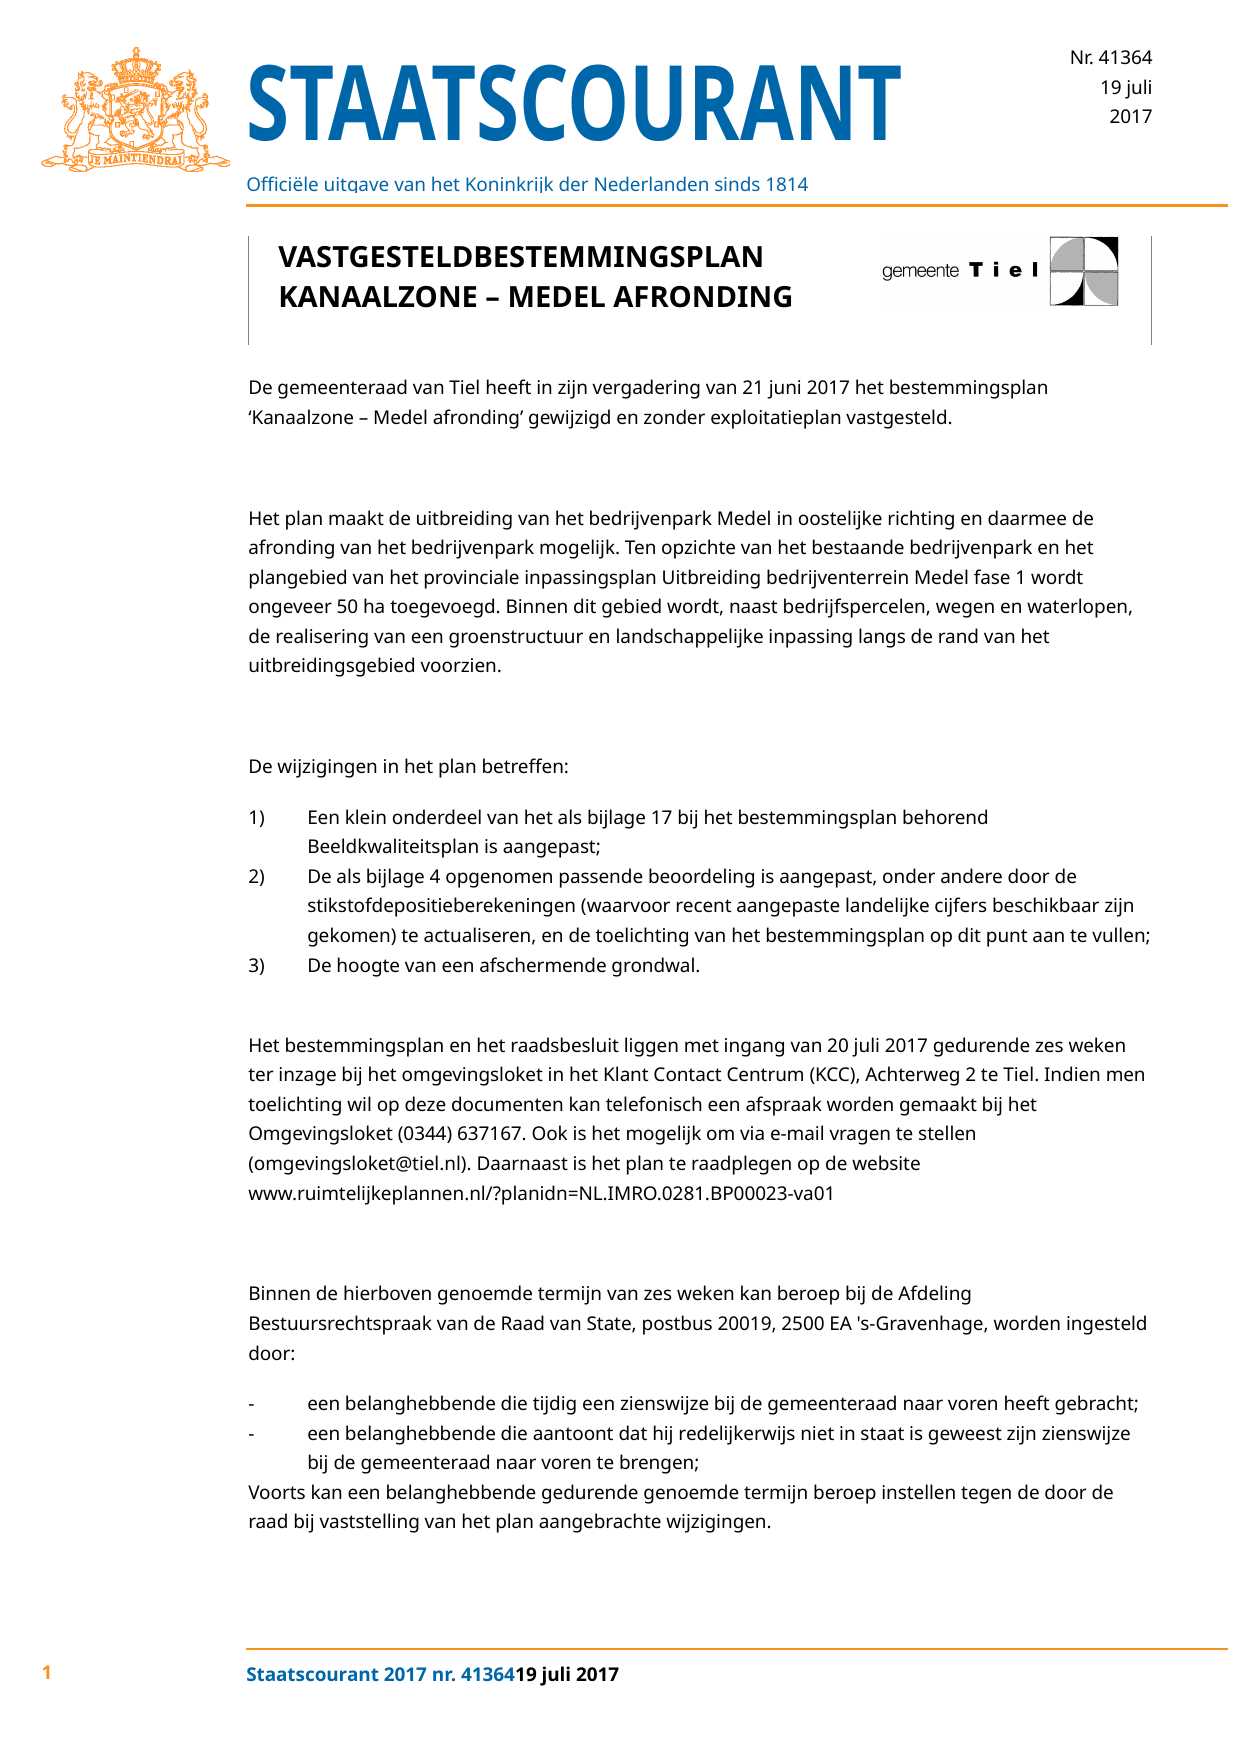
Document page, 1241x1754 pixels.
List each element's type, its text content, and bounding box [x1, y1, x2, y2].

list een belanghebbende die tijdig een zienswijze bij de gemeenteraad naar voren heeft gebracht; [248, 1390, 1152, 1416]
list De als bijlage 4 opgenomen passende beoordeling is aangepast, onder andere door de stikstofdepositieberekeningen (waarvoor recent aangepaste landelijke cijfers beschikbaar zijn gekomen) te actualiseren, en de toelichting van het bestemmingsplan op dit punt aan te vullen; [248, 863, 1152, 948]
list De hoogte van een afschermende grondwal. [248, 952, 1152, 977]
text De wijzigingen in het plan betreffen: [248, 753, 1152, 779]
list een belanghebbende die aantoont dat hij redelijkerwijs niet in staat is geweest zijn zienswijze bij de gemeenteraad naar voren te brengen; [248, 1420, 1152, 1475]
text De gemeenteraad van Tiel heeft in zijn vergadering van 21 juni 2017 het bestemmingsplan ‘Kanaalzone – Medel afronding’ gewijzigd en zonder exploitatieplan vastgesteld. [248, 374, 1152, 429]
text Binnen de hierboven genoemde termijn van zes weken kan beroep bij de Afdeling Bestuursrechtspraak van de Raad van State, postbus 20019, 2500 EA 's-Gravenhage, worden ingesteld door: [248, 1281, 1152, 1365]
picture [882, 236, 1119, 306]
picture [41, 47, 231, 172]
table_header [850, 236, 1151, 345]
list Een klein onderdeel van het als bijlage 17 bij het bestemmingsplan behorend Beeldkwaliteitsplan is aangepast; [248, 804, 1152, 859]
text Voorts kan een belanghebbende gedurende genoemde termijn beroep instellen tegen de door de raad bij vaststelling van het plan aangebrachte wijzigingen. [248, 1479, 1152, 1534]
text Het plan maakt de uitbreiding van het bedrijvenpark Medel in oostelijke richting en daarmee de afronding van het bedrijvenpark mogelijk. Ten opzichte van het bestaande bedrijvenpark en het plangebied van het provinciale inpassingsplan Uitbreiding bedrijventerrein Medel fase 1 wordt ongeveer 50 ha toegevoegd. Binnen dit gebied wordt, naast bedrijfspercelen, wegen en waterlopen, de realisering van een groenstructuur en landschappelijke inpassing langs de rand van het uitbreidingsgebied voorzien. [248, 505, 1152, 678]
table_header VASTGESTELDBESTEMMINGSPLAN KANAALZONE – MEDEL AFRONDING [249, 236, 850, 345]
text Het bestemmingsplan en het raadsbesluit liggen met ingang van 20 juli 2017 gedurende zes weken ter inzage bij het omgevingsloket in het Klant Contact Centrum (KCC), Achterweg 2 te Tiel. Indien men toelichting wil op deze documenten kan telefonisch een afspraak worden gemaakt bij het Omgevingsloket (0344) 637167. Ook is het mogelijk om via e-mail vragen te stellen (omgevingsloket@tiel.nl). Daarnaast is het plan te raadplegen op de website www.ruimtelijkeplannen.nl/?planidn=NL.IMRO.0281.BP00023-va01 [248, 1032, 1152, 1205]
